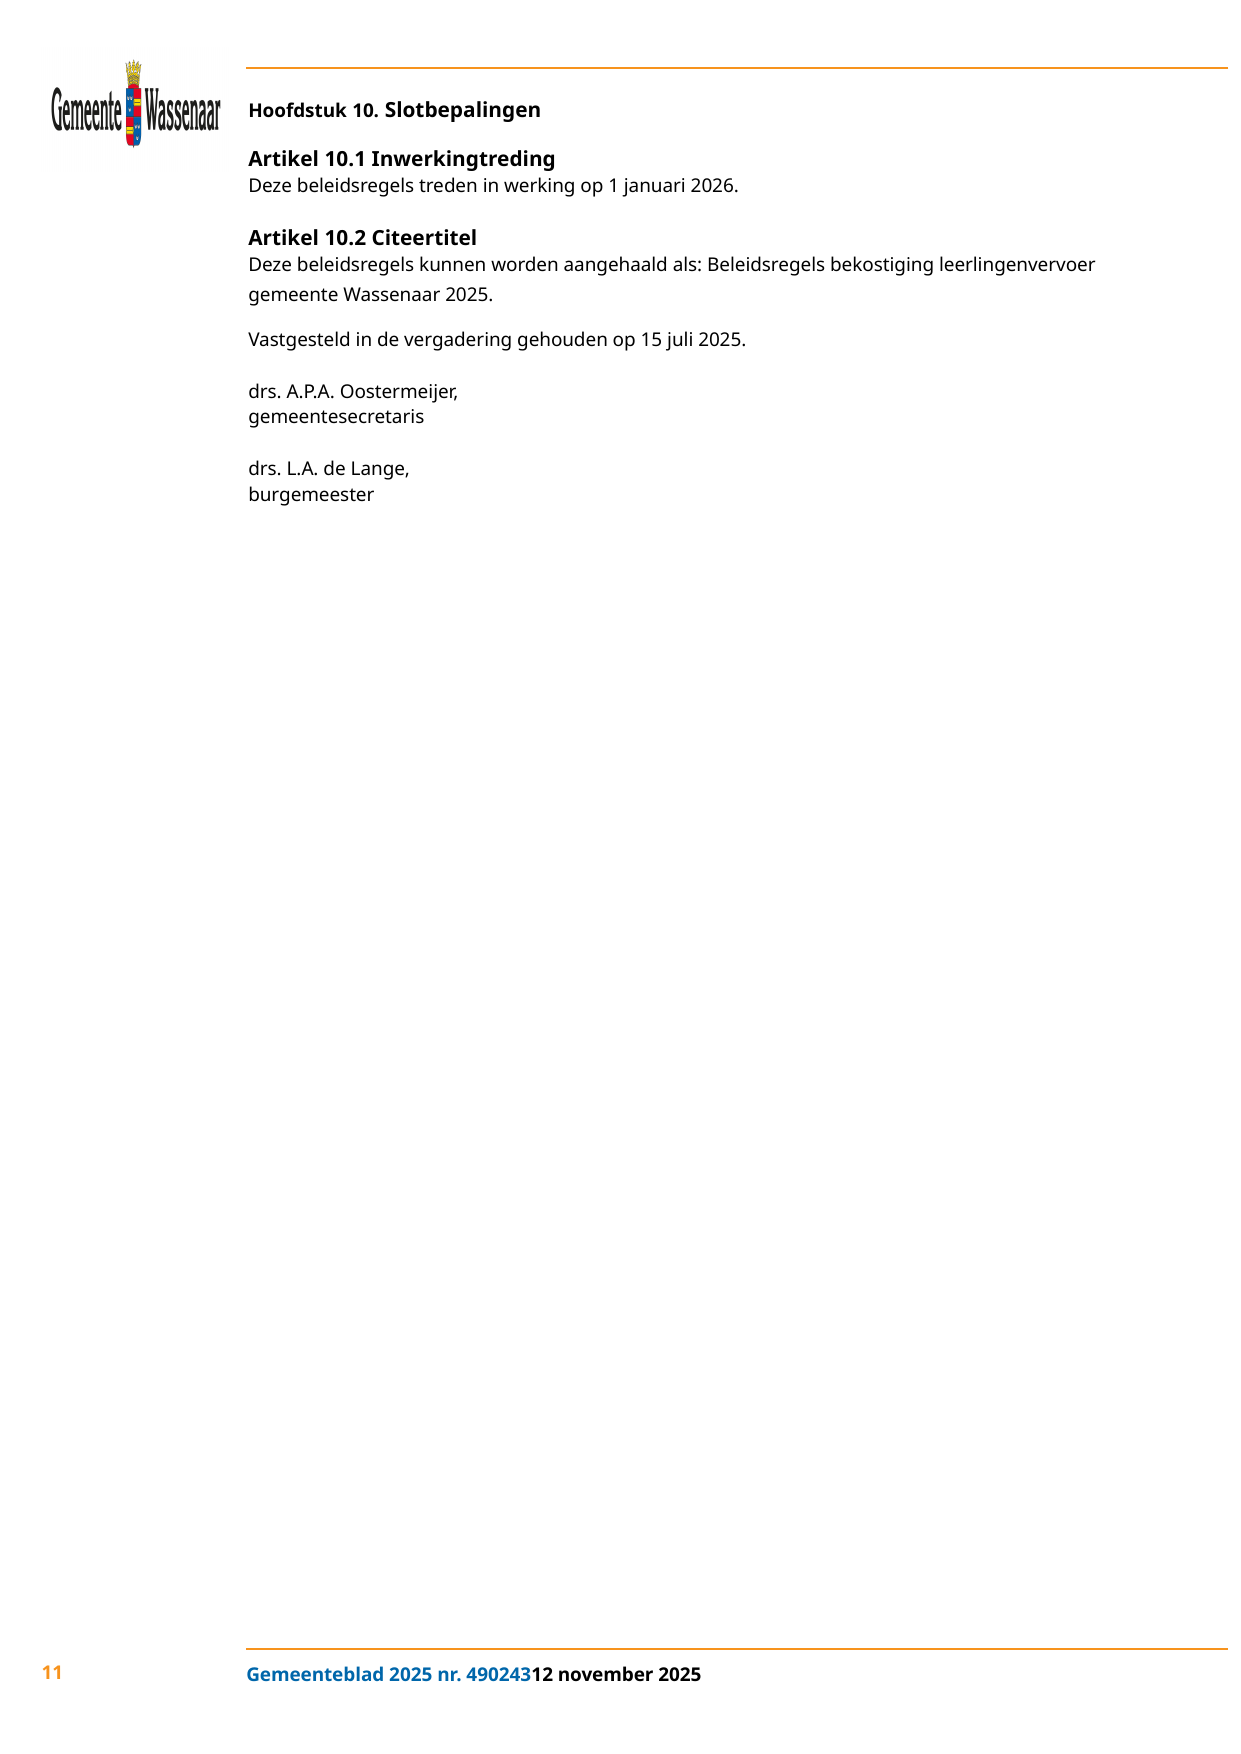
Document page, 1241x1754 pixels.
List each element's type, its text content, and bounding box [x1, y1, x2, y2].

text Artikel 10.1 Inwerkingtreding [248, 144, 1152, 172]
text Hoofdstuk 10. Slotbepalingen [248, 95, 1152, 123]
text drs. L.A. de Lange, [248, 455, 1152, 481]
text burgemeester [248, 481, 1152, 507]
text Artikel 10.2 Citeertitel [248, 223, 1152, 251]
picture [41, 47, 231, 172]
text gemeentesecretaris [248, 404, 1152, 429]
text Deze beleidsregels treden in werking op 1 januari 2026. [248, 172, 1152, 198]
text Deze beleidsregels kunnen worden aangehaald als: Beleidsregels bekostiging leerlingenvervoer gemeente Wassenaar 2025. [248, 251, 1152, 307]
text drs. A.P.A. Oostermeijer, [248, 378, 1152, 404]
text Vastgesteld in de vergadering gehouden op 15 juli 2025. [248, 327, 1152, 352]
